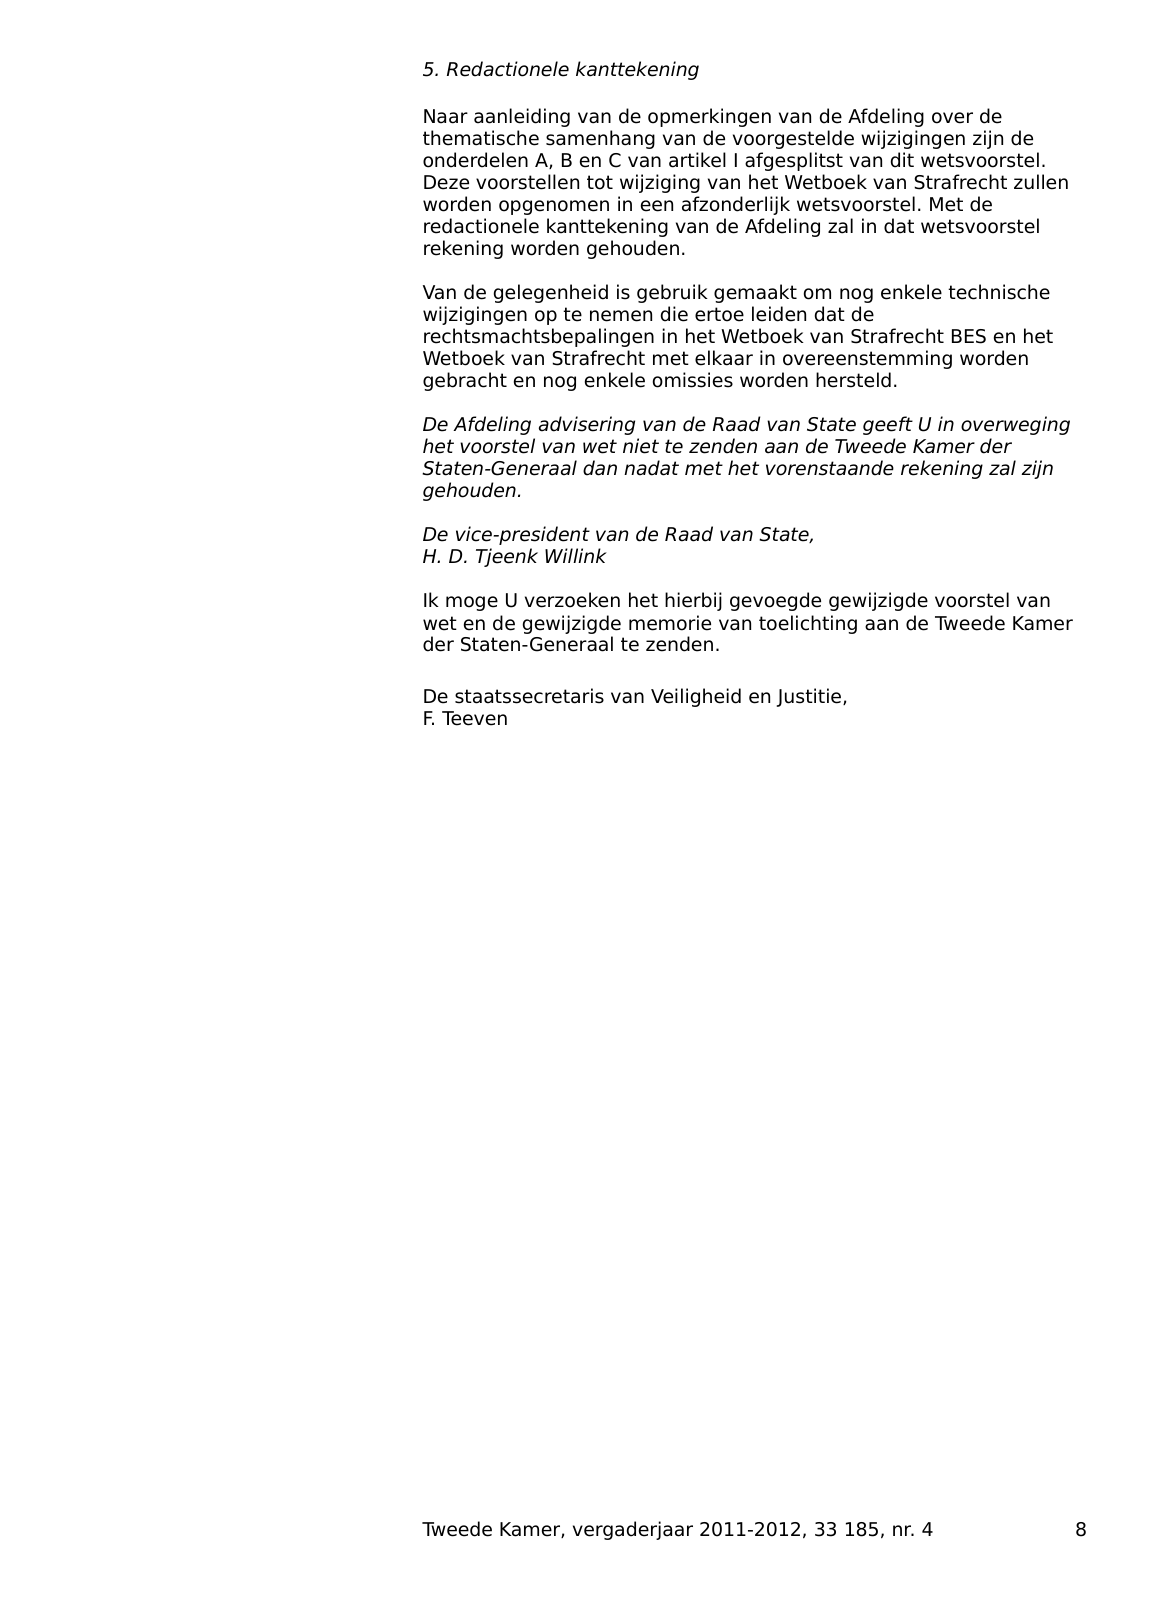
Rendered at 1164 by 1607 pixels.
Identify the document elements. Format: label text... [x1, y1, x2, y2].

subtitle 5. Redactionele kanttekening [422, 59, 1087, 81]
text De vice-president van de Raad van State, [422, 524, 1087, 546]
text Ik moge U verzoeken het hierbij gevoegde gewijzigde voorstel van wet en de gewijzigde memorie van toelichting aan de Tweede Kamer der Staten-Generaal te zenden. [422, 590, 1087, 656]
text De staatssecretaris van Veiligheid en Justitie, F. Teeven [422, 686, 1087, 730]
text Naar aanleiding van de opmerkingen van de Afdeling over de thematische samenhang van de voorgestelde wijzigingen zijn de onderdelen A, B en C van artikel I afgesplitst van dit wetsvoorstel. Deze voorstellen tot wijziging van het Wetboek van Strafrecht zullen worden opgenomen in een afzonderlijk wetsvoorstel. Met de redactionele kanttekening van de Afdeling zal in dat wetsvoorstel rekening worden gehouden. [422, 106, 1087, 260]
text Van de gelegenheid is gebruik gemaakt om nog enkele technische wijzigingen op te nemen die ertoe leiden dat de rechtsmachtsbepalingen in het Wetboek van Strafrecht BES en het Wetboek van Strafrecht met elkaar in overeenstemming worden gebracht en nog enkele omissies worden hersteld. [422, 282, 1087, 392]
text De Afdeling advisering van de Raad van State geeft U in overweging het voorstel van wet niet te zenden aan de Tweede Kamer der Staten-Generaal dan nadat met het vorenstaande rekening zal zijn gehouden. [422, 414, 1087, 502]
text H. D. Tjeenk Willink [422, 546, 1087, 568]
